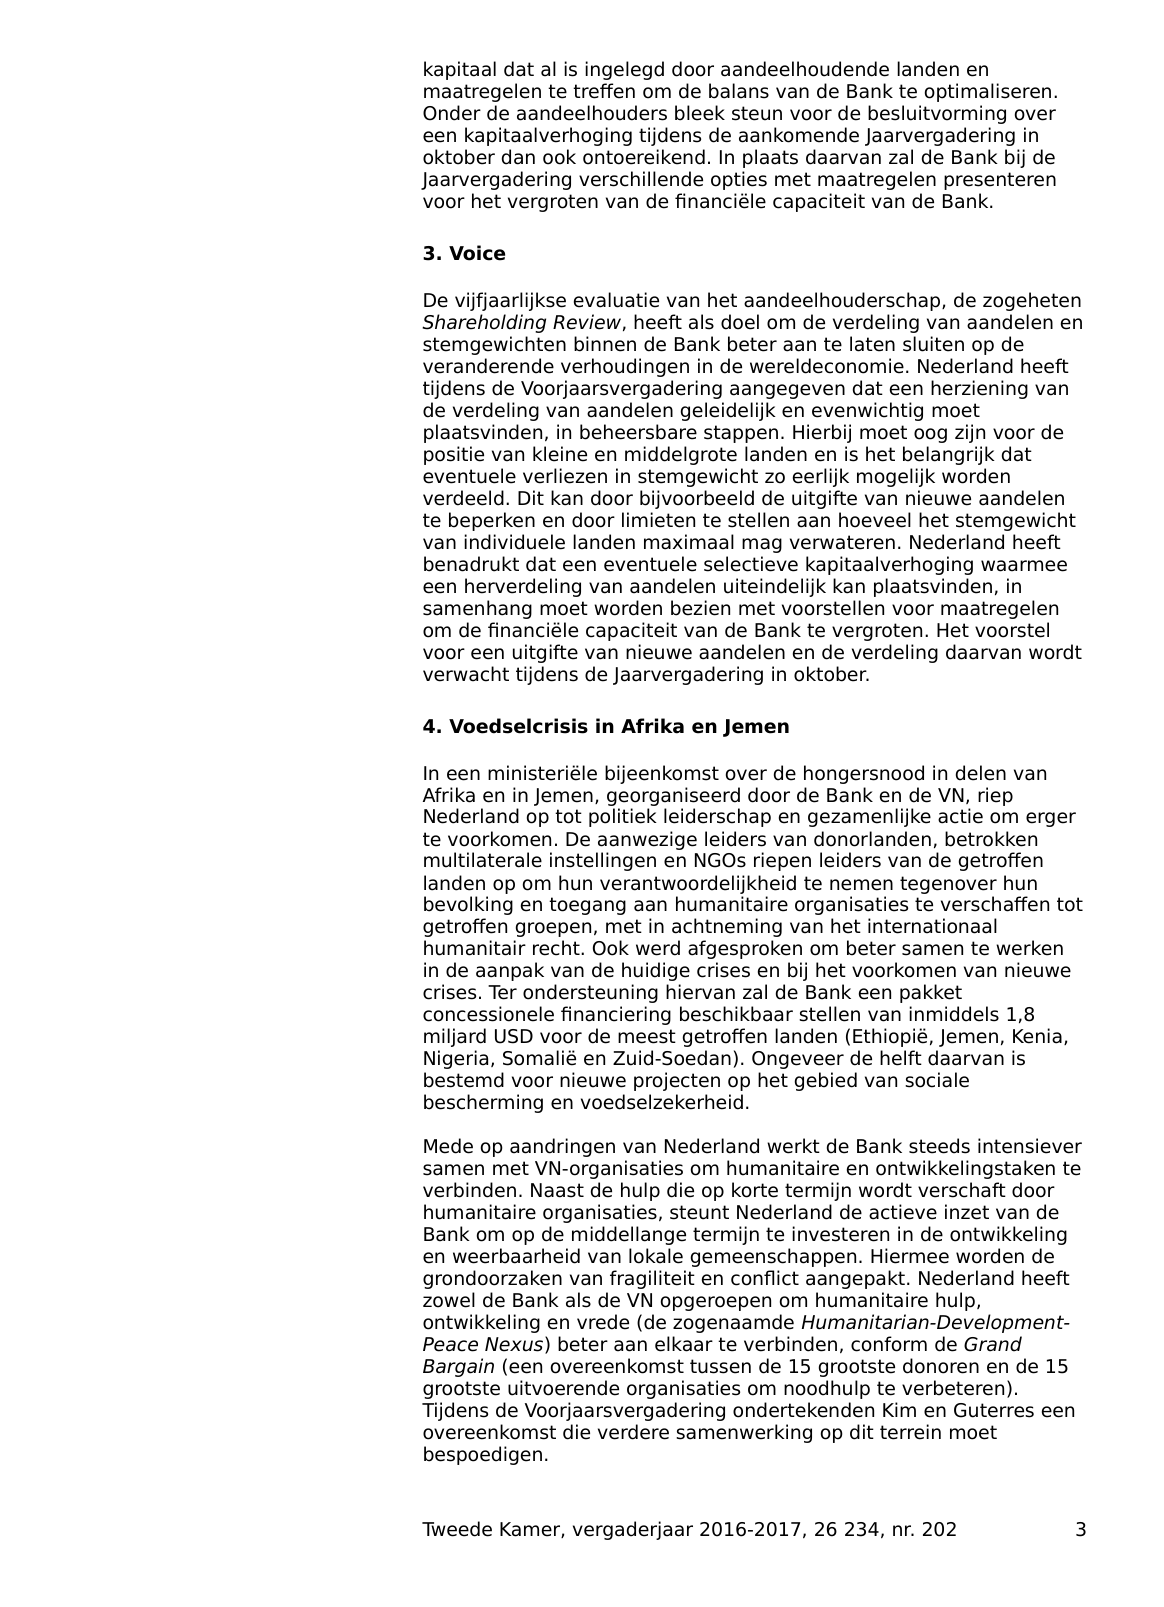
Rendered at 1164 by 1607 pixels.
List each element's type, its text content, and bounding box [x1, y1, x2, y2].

text Mede op aandringen van Nederland werkt de Bank steeds intensiever samen met VN-organisaties om humanitaire en ontwikkelingstaken te verbinden. Naast de hulp die op korte termijn wordt verschaft door humanitaire organisaties, steunt Nederland de actieve inzet van de Bank om op de middellange termijn te investeren in de ontwikkeling en weerbaarheid van lokale gemeenschappen. Hiermee worden de grondoorzaken van fragiliteit en conflict aangepakt. Nederland heeft zowel de Bank als de VN opgeroepen om humanitaire hulp, ontwikkeling en vrede (de zogenaamde Humanitarian-Development-Peace Nexus) beter aan elkaar te verbinden, conform de Grand Bargain (een overeenkomst tussen de 15 grootste donoren en de 15 grootste uitvoerende organisaties om noodhulp te verbeteren). Tijdens de Voorjaarsvergadering ondertekenden Kim en Guterres een overeenkomst die verdere samenwerking op dit terrein moet bespoedigen. [422, 1136, 1087, 1466]
subtitle 4. Voedselcrisis in Afrika en Jemen [422, 716, 1087, 737]
text In een ministeriële bijeenkomst over de hongersnood in delen van Afrika en in Jemen, georganiseerd door de Bank en de VN, riep Nederland op tot politiek leiderschap en gezamenlijke actie om erger te voorkomen. De aanwezige leiders van donorlanden, betrokken multilaterale instellingen en NGOs riepen leiders van de getroffen landen op om hun verantwoordelijkheid te nemen tegenover hun bevolking en toegang aan humanitaire organisaties te verschaffen tot getroffen groepen, met in achtneming van het internationaal humanitair recht. Ook werd afgesproken om beter samen te werken in de aanpak van de huidige crises en bij het voorkomen van nieuwe crises. Ter ondersteuning hiervan zal de Bank een pakket concessionele financiering beschikbaar stellen van inmiddels 1,8 miljard USD voor de meest getroffen landen (Ethiopië, Jemen, Kenia, Nigeria, Somalië en Zuid-Soedan). Ongeveer de helft daarvan is bestemd voor nieuwe projecten op het gebied van sociale bescherming en voedselzekerheid. [422, 762, 1087, 1114]
subtitle 3. Voice [422, 243, 1087, 265]
text De vijfjaarlijkse evaluatie van het aandeelhouderschap, de zogeheten Shareholding Review, heeft als doel om de verdeling van aandelen en stemgewichten binnen de Bank beter aan te laten sluiten op de veranderende verhoudingen in de wereldeconomie. Nederland heeft tijdens de Voorjaarsvergadering aangegeven dat een herziening van de verdeling van aandelen geleidelijk en evenwichtig moet plaatsvinden, in beheersbare stappen. Hierbij moet oog zijn voor de positie van kleine en middelgrote landen en is het belangrijk dat eventuele verliezen in stemgewicht zo eerlijk mogelijk worden verdeeld. Dit kan door bijvoorbeeld de uitgifte van nieuwe aandelen te beperken en door limieten te stellen aan hoeveel het stemgewicht van individuele landen maximaal mag verwateren. Nederland heeft benadrukt dat een eventuele selectieve kapitaalverhoging waarmee een herverdeling van aandelen uiteindelijk kan plaatsvinden, in samenhang moet worden bezien met voorstellen voor maatregelen om de financiële capaciteit van de Bank te vergroten. Het voorstel voor een uitgifte van nieuwe aandelen en de verdeling daarvan wordt verwacht tijdens de Jaarvergadering in oktober. [422, 290, 1087, 686]
text kapitaal dat al is ingelegd door aandeelhoudende landen en maatregelen te treffen om de balans van de Bank te optimaliseren. Onder de aandeelhouders bleek steun voor de besluitvorming over een kapitaalverhoging tijdens de aankomende Jaarvergadering in oktober dan ook ontoereikend. In plaats daarvan zal de Bank bij de Jaarvergadering verschillende opties met maatregelen presenteren voor het vergroten van de financiële capaciteit van de Bank. [422, 59, 1087, 213]
